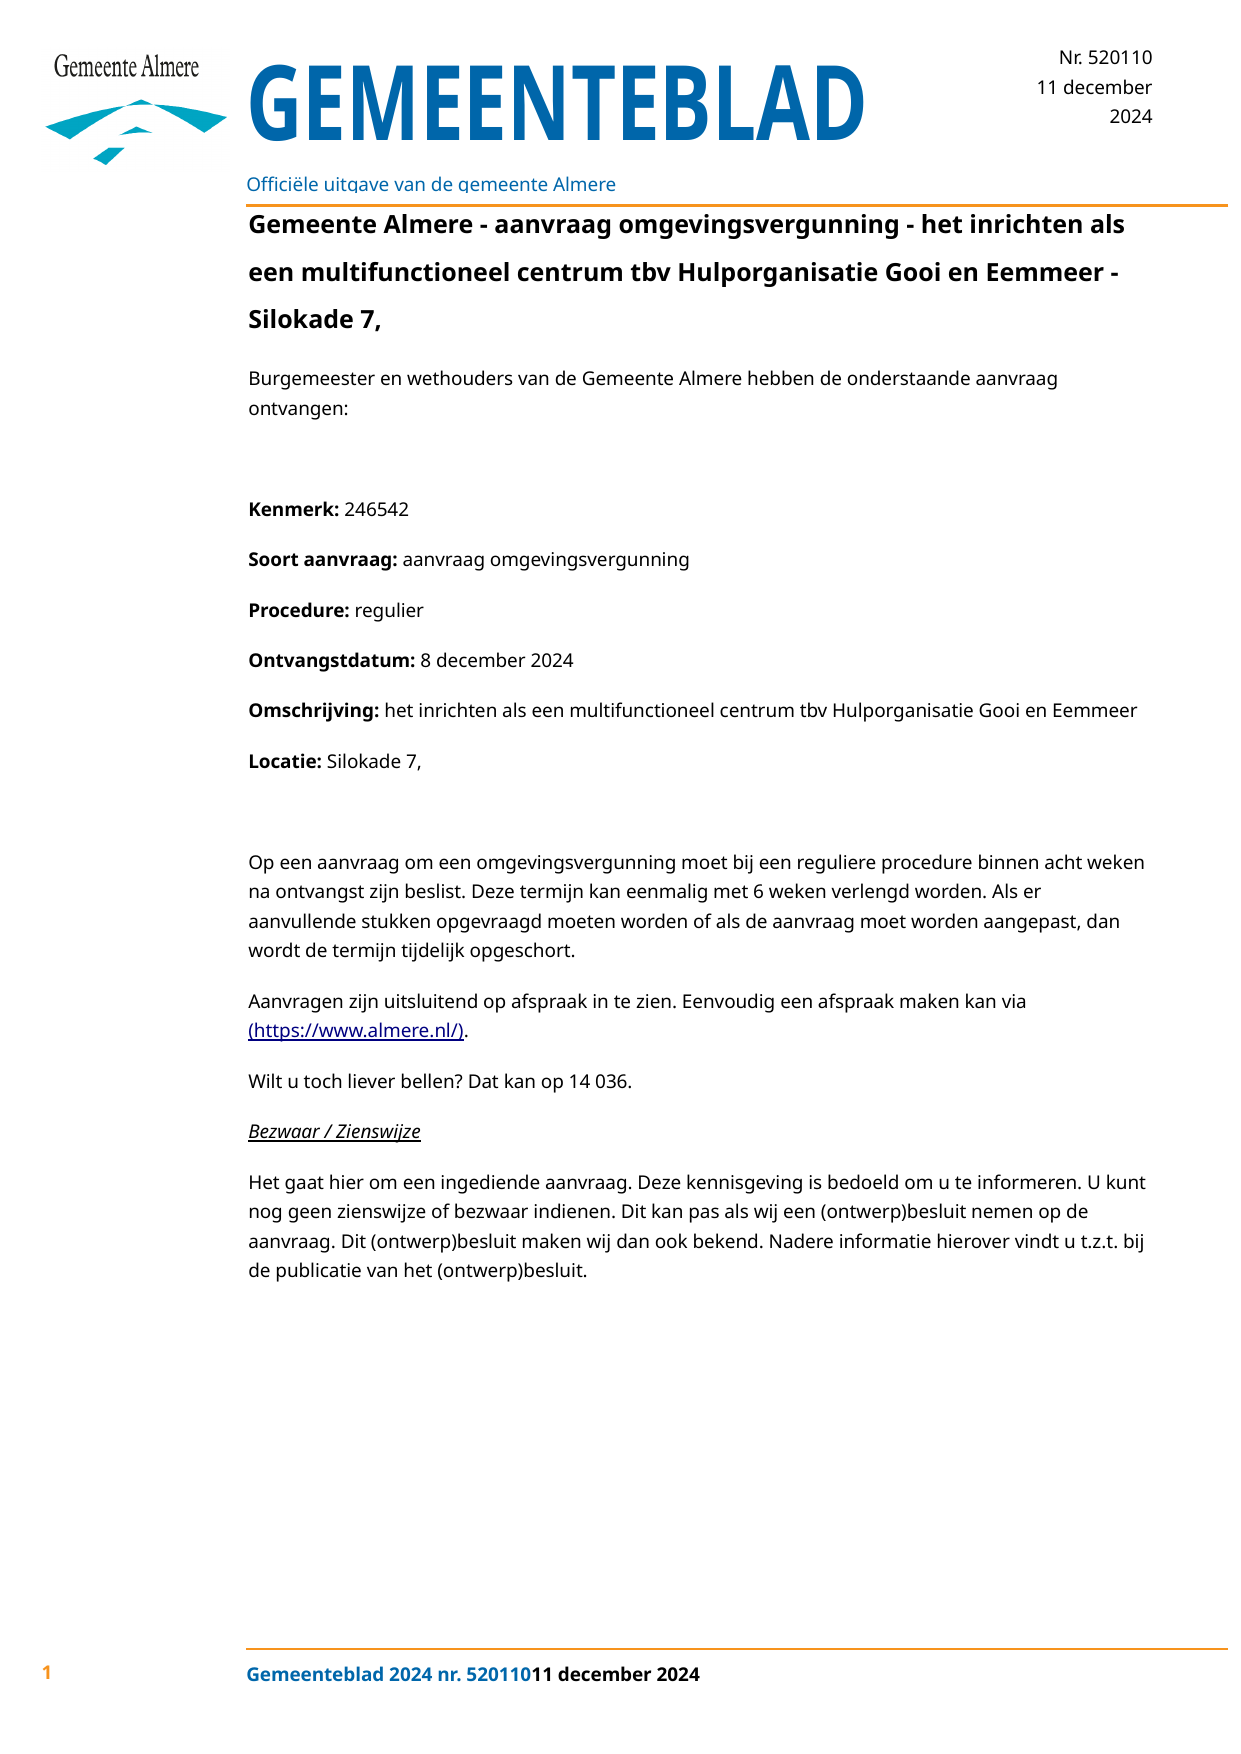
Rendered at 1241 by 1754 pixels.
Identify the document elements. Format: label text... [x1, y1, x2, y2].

text Wilt u toch liever bellen? Dat kan op 14 036. [248, 1068, 1152, 1094]
text Procedure: regulier [248, 597, 1152, 622]
text Soort aanvraag: aanvraag omgevingsvergunning [248, 546, 1152, 572]
text Omschrijving: het inrichten als een multifunctioneel centrum tbv Hulporganisatie Gooi en Eemmeer [248, 698, 1152, 723]
text Gemeente Almere - aanvraag omgevingsvergunning - het inrichten als een multifunctioneel centrum tbv Hulporganisatie Gooi en Eemmeer - Silokade 7, [248, 207, 1152, 336]
text Kenmerk: 246542 [248, 496, 1152, 522]
text Ontvangstdatum: 8 december 2024 [248, 647, 1152, 673]
text Locatie: Silokade 7, [248, 748, 1152, 774]
text Bezwaar / Zienswijze [248, 1118, 1152, 1144]
picture [41, 47, 231, 172]
text Op een aanvraag om een omgevingsvergunning moet bij een reguliere procedure binnen acht weken na ontvangst zijn beslist. Deze termijn kan eenmalig met 6 weken verlengd worden. Als er aanvullende stukken opgevraagd moeten worden of als de aanvraag moet worden aangepast, dan wordt de termijn tijdelijk opgeschort. [248, 849, 1152, 963]
text Burgemeester en wethouders van de Gemeente Almere hebben de onderstaande aanvraag ontvangen: [248, 366, 1152, 421]
text Aanvragen zijn uitsluitend op afspraak in te zien. Eenvoudig een afspraak maken kan via (https://www.almere.nl/). [248, 988, 1152, 1043]
text Het gaat hier om een ingediende aanvraag. Deze kennisgeving is bedoeld om u te informeren. U kunt nog geen zienswijze of bezwaar indienen. Dit kan pas als wij een (ontwerp)besluit nemen op de aanvraag. Dit (ontwerp)besluit maken wij dan ook bekend. Nadere informatie hierover vindt u t.z.t. bij de publicatie van het (ontwerp)besluit. [248, 1169, 1152, 1283]
